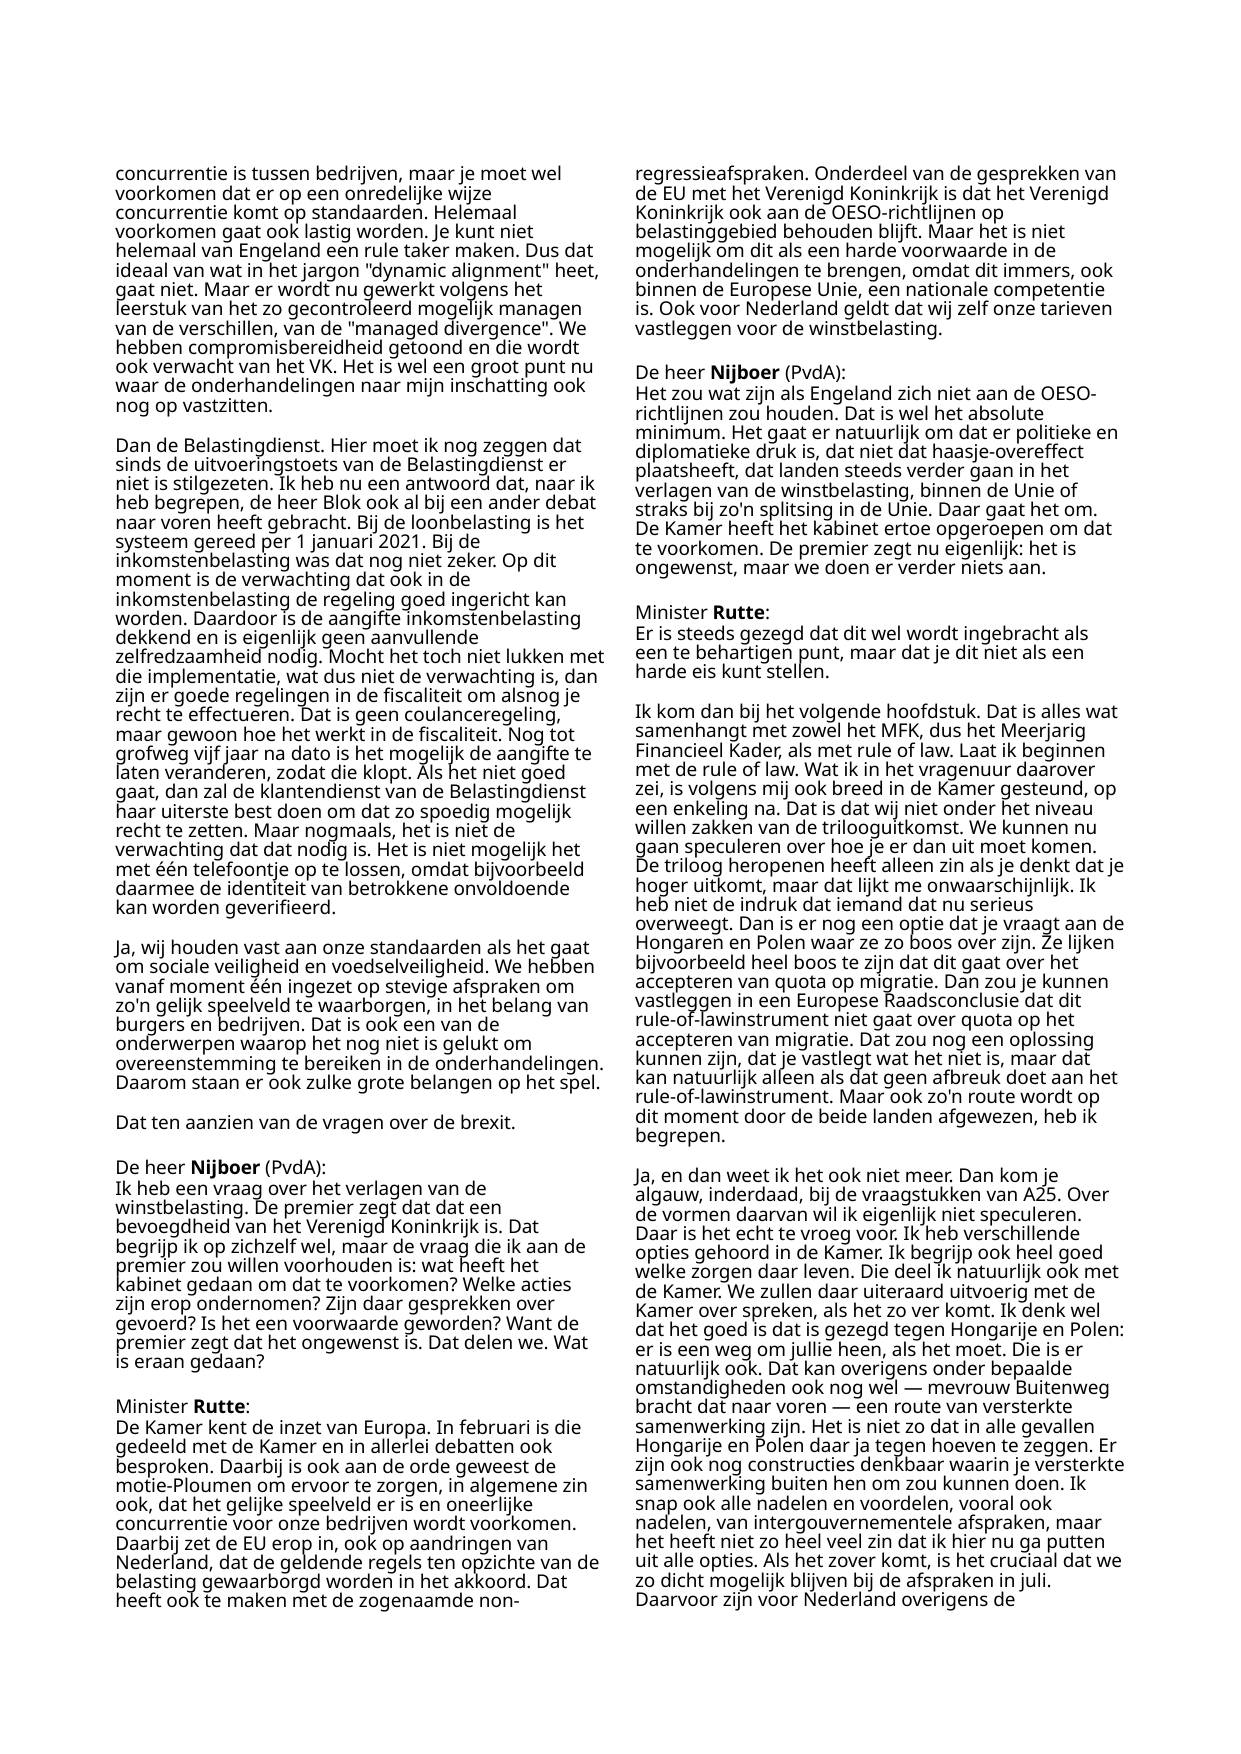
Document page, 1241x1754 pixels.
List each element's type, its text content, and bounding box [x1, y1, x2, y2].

text Er is steeds gezegd dat dit wel wordt ingebracht als een te behartigen punt, maar dat je dit niet als een harde eis kunt stellen. [635, 624, 1125, 682]
text Ja, wij houden vast aan onze standaarden als het gaat om sociale veiligheid en voedselveiligheid. We hebben vanaf moment één ingezet op stevige afspraken om zo'n gelijk speelveld te waarborgen, in het belang van burgers en bedrijven. Dat is ook een van de onderwerpen waarop het nog niet is gelukt om overeenstemming te bereiken in de onderhandelingen. Daarom staan er ook zulke grote belangen op het spel. [115, 939, 605, 1093]
text regressieafspraken. Onderdeel van de gesprekken van de EU met het Verenigd Koninkrijk is dat het Verenigd Koninkrijk ook aan de OESO-richtlijnen op belastinggebied behouden blijft. Maar het is niet mogelijk om dit als een harde voorwaarde in de onderhandelingen te brengen, omdat dit immers, ook binnen de Europese Unie, een nationale competentie is. Ook voor Nederland geldt dat wij zelf onze tarieven vastleggen voor de winstbelasting. [635, 165, 1125, 339]
text Minister Rutte: [635, 599, 1125, 624]
text Ja, en dan weet ik het ook niet meer. Dan kom je algauw, inderdaad, bij de vraagstukken van A25. Over de vormen daarvan wil ik eigenlijk niet speculeren. Daar is het echt te vroeg voor. Ik heb verschillende opties gehoord in de Kamer. Ik begrijp ook heel goed welke zorgen daar leven. Die deel ik natuurlijk ook met de Kamer. We zullen daar uiteraard uitvoerig met de Kamer over spreken, als het zo ver komt. Ik denk wel dat het goed is dat is gezegd tegen Hongarije en Polen: er is een weg om jullie heen, als het moet. Die is er natuurlijk ook. Dat kan overigens onder bepaalde omstandigheden ook nog wel — mevrouw Buitenweg bracht dat naar voren — een route van versterkte samenwerking zijn. Het is niet zo dat in alle gevallen Hongarije en Polen daar ja tegen hoeven te zeggen. Er zijn ook nog constructies denkbaar waarin je versterkte samenwerking buiten hen om zou kunnen doen. Ik snap ook alle nadelen en voordelen, vooral ook nadelen, van intergouvernementele afspraken, maar het heeft niet zo heel veel zin dat ik hier nu ga putten uit alle opties. Als het zover komt, is het cruciaal dat we zo dicht mogelijk blijven bij de afspraken in juli. Daarvoor zijn voor Nederland overigens de [635, 1167, 1125, 1610]
text Ik kom dan bij het volgende hoofdstuk. Dat is alles wat samenhangt met zowel het MFK, dus het Meerjarig Financieel Kader, als met rule of law. Laat ik beginnen met de rule of law. Wat ik in het vragenuur daarover zei, is volgens mij ook breed in de Kamer gesteund, op een enkeling na. Dat is dat wij niet onder het niveau willen zakken van de trilooguitkomst. We kunnen nu gaan speculeren over hoe je er dan uit moet komen. De triloog heropenen heeft alleen zin als je denkt dat je hoger uitkomt, maar dat lijkt me onwaarschijnlijk. Ik heb niet de indruk dat iemand dat nu serieus overweegt. Dan is er nog een optie dat je vraagt aan de Hongaren en Polen waar ze zo boos over zijn. Ze lijken bijvoorbeeld heel boos te zijn dat dit gaat over het accepteren van quota op migratie. Dan zou je kunnen vastleggen in een Europese Raadsconclusie dat dit rule-of-lawinstrument niet gaat over quota op het accepteren van migratie. Dat zou nog een oplossing kunnen zijn, dat je vastlegt wat het niet is, maar dat kan natuurlijk alleen als dat geen afbreuk doet aan het rule-of-lawinstrument. Maar ook zo'n route wordt op dit moment door de beide landen afgewezen, heb ik begrepen. [635, 703, 1125, 1146]
text Het zou wat zijn als Engeland zich niet aan de OESO-richtlijnen zou houden. Dat is wel het absolute minimum. Het gaat er natuurlijk om dat er politieke en diplomatieke druk is, dat niet dat haasje-overeffect plaatsheeft, dat landen steeds verder gaan in het verlagen van de winstbelasting, binnen de Unie of straks bij zo'n splitsing in de Unie. Daar gaat het om. De Kamer heeft het kabinet ertoe opgeroepen om dat te voorkomen. De premier zegt nu eigenlijk: het is ongewenst, maar we doen er verder niets aan. [635, 385, 1125, 578]
text Minister Rutte: [115, 1393, 605, 1419]
text De Kamer kent de inzet van Europa. In februari is die gedeeld met de Kamer en in allerlei debatten ook besproken. Daarbij is ook aan de orde geweest de motie-Ploumen om ervoor te zorgen, in algemene zin ook, dat het gelijke speelveld er is en oneerlijke concurrentie voor onze bedrijven wordt voorkomen. Daarbij zet de EU erop in, ook op aandringen van Nederland, dat de geldende regels ten opzichte van de belasting gewaarborgd worden in het akkoord. Dat heeft ook te maken met de zogenaamde non- [115, 1419, 605, 1612]
text Dan de Belastingdienst. Hier moet ik nog zeggen dat sinds de uitvoeringstoets van de Belastingdienst er niet is stilgezeten. Ik heb nu een antwoord dat, naar ik heb begrepen, de heer Blok ook al bij een ander debat naar voren heeft gebracht. Bij de loonbelasting is het systeem gereed per 1 januari 2021. Bij de inkomstenbelasting was dat nog niet zeker. Op dit moment is de verwachting dat ook in de inkomstenbelasting de regeling goed ingericht kan worden. Daardoor is de aangifte inkomstenbelasting dekkend en is eigenlijk geen aanvullende zelfredzaamheid nodig. Mocht het toch niet lukken met die implementatie, wat dus niet de verwachting is, dan zijn er goede regelingen in de fiscaliteit om alsnog je recht te effectueren. Dat is geen coulanceregeling, maar gewoon hoe het werkt in de fiscaliteit. Nog tot grofweg vijf jaar na dato is het mogelijk de aangifte te laten veranderen, zodat die klopt. Als het niet goed gaat, dan zal de klantendienst van de Belastingdienst haar uiterste best doen om dat zo spoedig mogelijk recht te zetten. Maar nogmaals, het is niet de verwachting dat dat nodig is. Het is niet mogelijk het met één telefoontje op te lossen, omdat bijvoorbeeld daarmee de identiteit van betrokkene onvoldoende kan worden geverifieerd. [115, 437, 605, 918]
text Dat ten aanzien van de vragen over de brexit. [115, 1114, 605, 1133]
text concurrentie is tussen bedrijven, maar je moet wel voorkomen dat er op een onredelijke wijze concurrentie komt op standaarden. Helemaal voorkomen gaat ook lastig worden. Je kunt niet helemaal van Engeland een rule taker maken. Dus dat ideaal van wat in het jargon "dynamic alignment" heet, gaat niet. Maar er wordt nu gewerkt volgens het leerstuk van het zo gecontroleerd mogelijk managen van de verschillen, van de "managed divergence". We hebben compromisbereidheid getoond en die wordt ook verwacht van het VK. Het is wel een groot punt nu waar de onderhandelingen naar mijn inschatting ook nog op vastzitten. [115, 165, 605, 416]
text De heer Nijboer (PvdA): [635, 359, 1125, 385]
text De heer Nijboer (PvdA): [115, 1154, 605, 1180]
text Ik heb een vraag over het verlagen van de winstbelasting. De premier zegt dat dat een bevoegdheid van het Verenigd Koninkrijk is. Dat begrijp ik op zichzelf wel, maar de vraag die ik aan de premier zou willen voorhouden is: wat heeft het kabinet gedaan om dat te voorkomen? Welke acties zijn erop ondernomen? Zijn daar gesprekken over gevoerd? Is het een voorwaarde geworden? Want de premier zegt dat het ongewenst is. Dat delen we. Wat is eraan gedaan? [115, 1180, 605, 1372]
